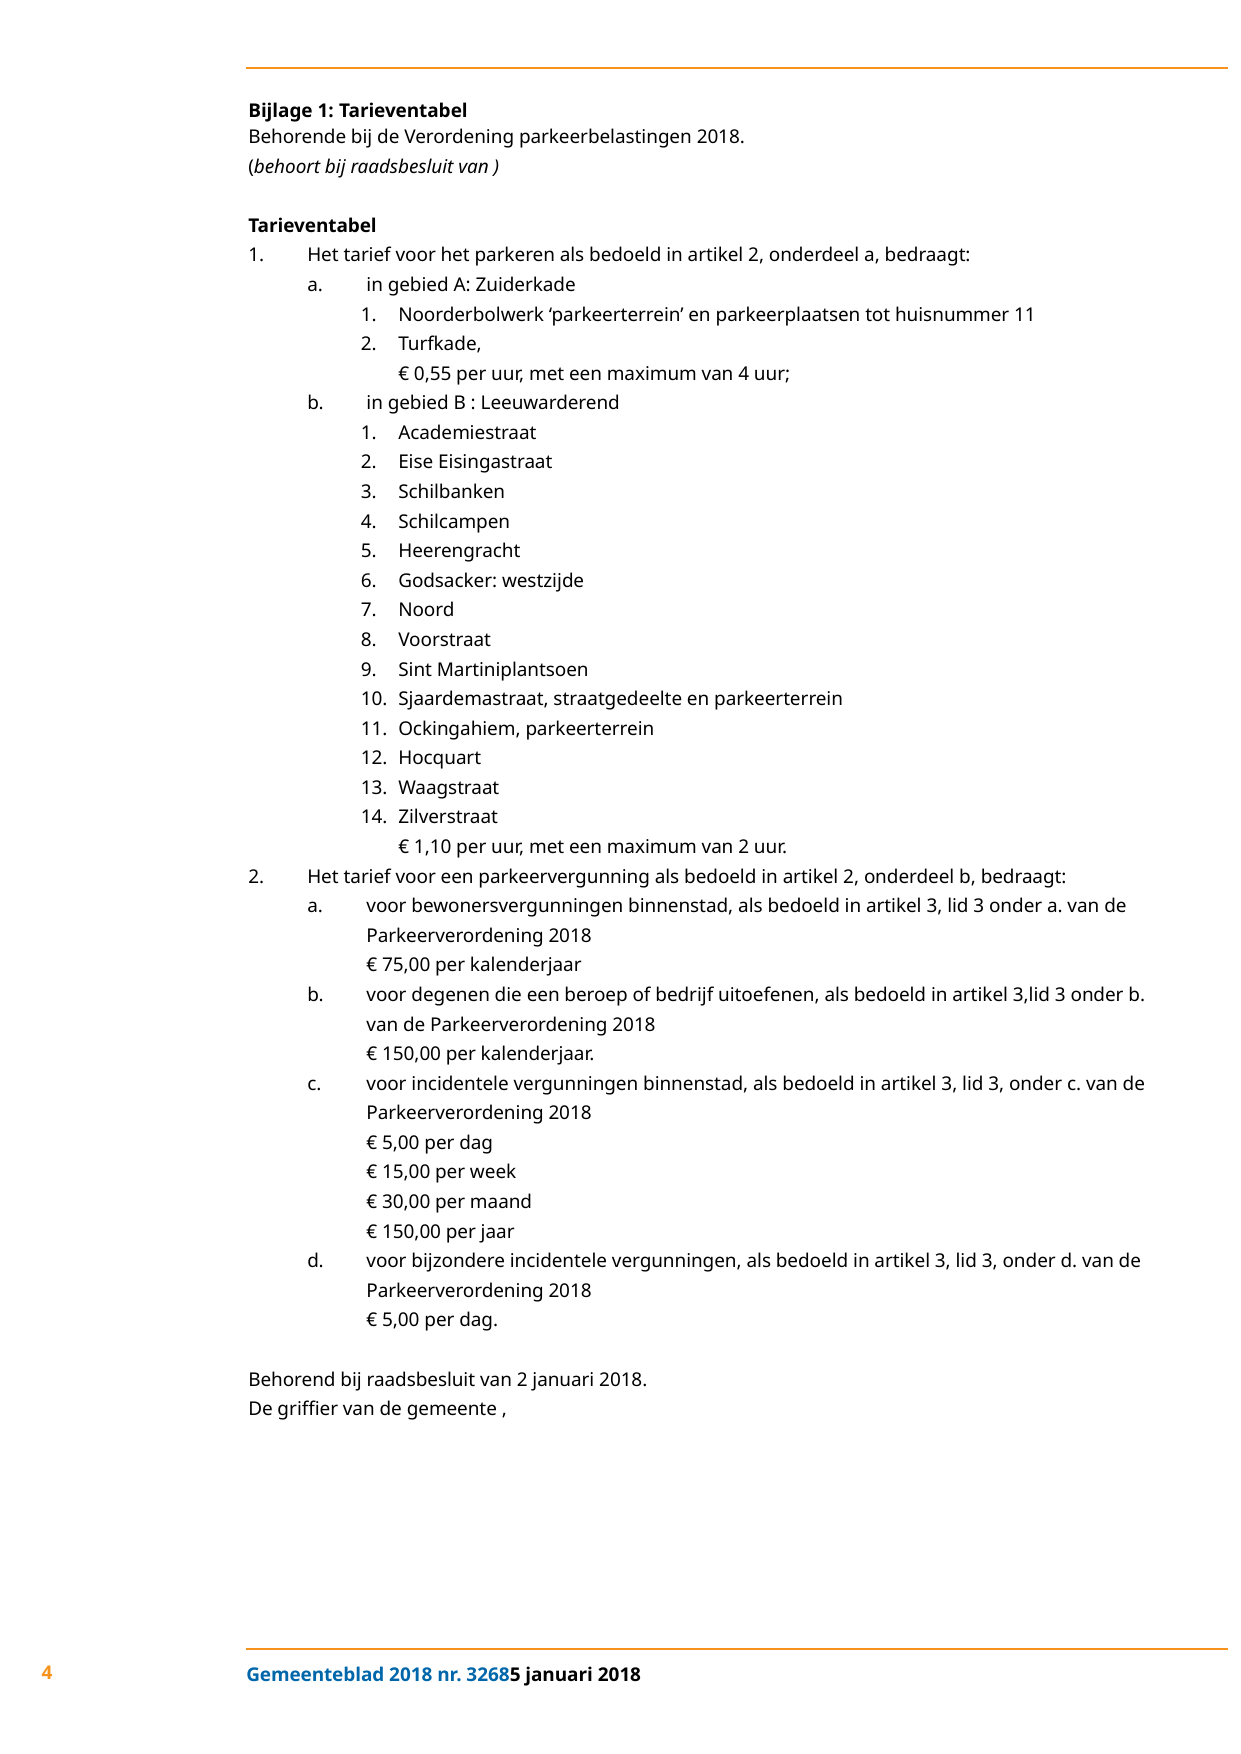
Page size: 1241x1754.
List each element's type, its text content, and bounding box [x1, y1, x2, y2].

list voor incidentele vergunningen binnenstad, als bedoeld in artikel 3, lid 3, onder c. van de Parkeerverordening 2018 [307, 1070, 1152, 1125]
list Sint Martiniplantsoen [361, 656, 1152, 682]
list € 0,55 per uur, met een maximum van 4 uur; [361, 360, 1152, 386]
list € 5,00 per dag [307, 1129, 1152, 1155]
list Sjaardemastraat, straatgedeelte en parkeerterrein [361, 685, 1152, 711]
list voor bijzondere incidentele vergunningen, als bedoeld in artikel 3, lid 3, onder d. van de Parkeerverordening 2018 [307, 1247, 1152, 1303]
text Behorend bij raadsbesluit van 2 januari 2018. [248, 1366, 1152, 1392]
text Bijlage 1: Tarieventabel [248, 95, 1152, 123]
list in gebied A: Zuiderkade [307, 271, 1152, 297]
list Zilverstraat [361, 804, 1152, 829]
list Eise Eisingastraat [361, 449, 1152, 474]
list € 150,00 per kalenderjaar. [307, 1040, 1152, 1066]
text De griffier van de gemeente , [248, 1395, 1152, 1421]
list € 15,00 per week [307, 1159, 1152, 1184]
list voor degenen die een beroep of bedrijf uitoefenen, als bedoeld in artikel 3,lid 3 onder b. van de Parkeerverordening 2018 [307, 981, 1152, 1037]
list Voorstraat [361, 626, 1152, 652]
list voor bewonersvergunningen binnenstad, als bedoeld in artikel 3, lid 3 onder a. van de Parkeerverordening 2018 [307, 892, 1152, 948]
list € 150,00 per jaar [307, 1218, 1152, 1244]
list Ockingahiem, parkeerterrein [361, 715, 1152, 741]
list € 5,00 per dag. [307, 1307, 1152, 1332]
text Tarieventabel [248, 212, 1152, 238]
list Noord [361, 597, 1152, 622]
list € 30,00 per maand [307, 1188, 1152, 1214]
text (behoort bij raadsbesluit van ) [248, 153, 1152, 179]
picture [41, 47, 231, 172]
list Het tarief voor het parkeren als bedoeld in artikel 2, onderdeel a, bedraagt: [248, 242, 1152, 267]
list Het tarief voor een parkeervergunning als bedoeld in artikel 2, onderdeel b, bedraagt: [248, 863, 1152, 889]
list Academiestraat [361, 419, 1152, 445]
list Turfkade, [361, 330, 1152, 356]
list Hocquart [361, 744, 1152, 770]
list Schilcampen [361, 508, 1152, 534]
list in gebied B : Leeuwarderend [307, 389, 1152, 415]
text Behorende bij de Verordening parkeerbelastingen 2018. [248, 123, 1152, 149]
list Schilbanken [361, 478, 1152, 504]
list Noorderbolwerk ‘parkeerterrein’ en parkeerplaatsen tot huisnummer 11 [361, 301, 1152, 327]
list € 75,00 per kalenderjaar [307, 952, 1152, 977]
list € 1,10 per uur, met een maximum van 2 uur. [361, 833, 1152, 859]
list Godsacker: westzijde [361, 567, 1152, 593]
list Waagstraat [361, 774, 1152, 800]
list Heerengracht [361, 537, 1152, 563]
